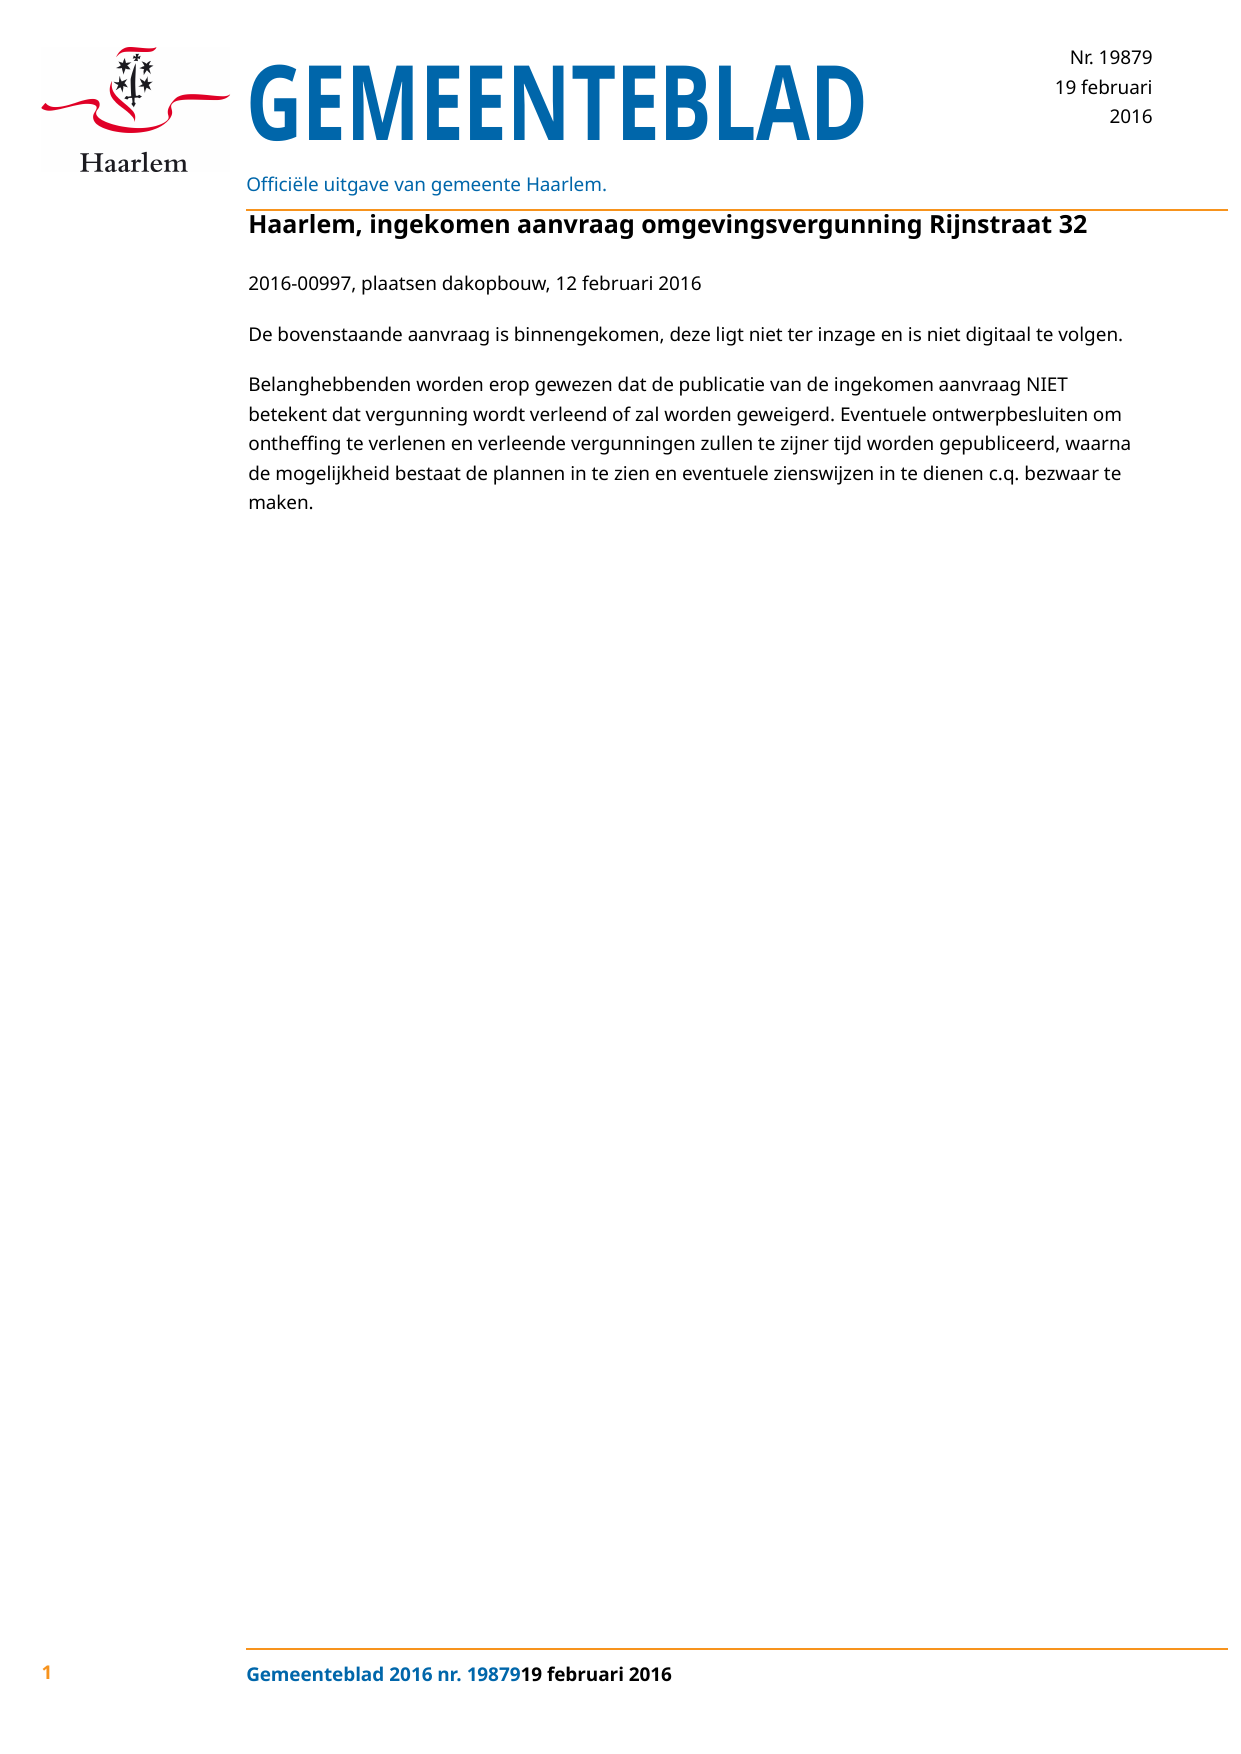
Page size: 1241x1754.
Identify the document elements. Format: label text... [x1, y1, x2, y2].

picture [41, 47, 231, 172]
text Belanghebbenden worden erop gewezen dat de publicatie van de ingekomen aanvraag NIET betekent dat vergunning wordt verleend of zal worden geweigerd. Eventuele ontwerpbesluiten om ontheffing te verlenen en verleende vergunningen zullen te zijner tijd worden gepubliceerd, waarna de mogelijkheid bestaat de plannen in te zien en eventuele zienswijzen in te dienen c.q. bezwaar te maken. [248, 371, 1152, 515]
text Haarlem, ingekomen aanvraag omgevingsvergunning Rijnstraat 32 [248, 211, 1152, 241]
text De bovenstaande aanvraag is binnengekomen, deze ligt niet ter inzage en is niet digitaal te volgen. [248, 321, 1152, 346]
text 2016-00997, plaatsen dakopbouw, 12 februari 2016 [248, 270, 1152, 296]
